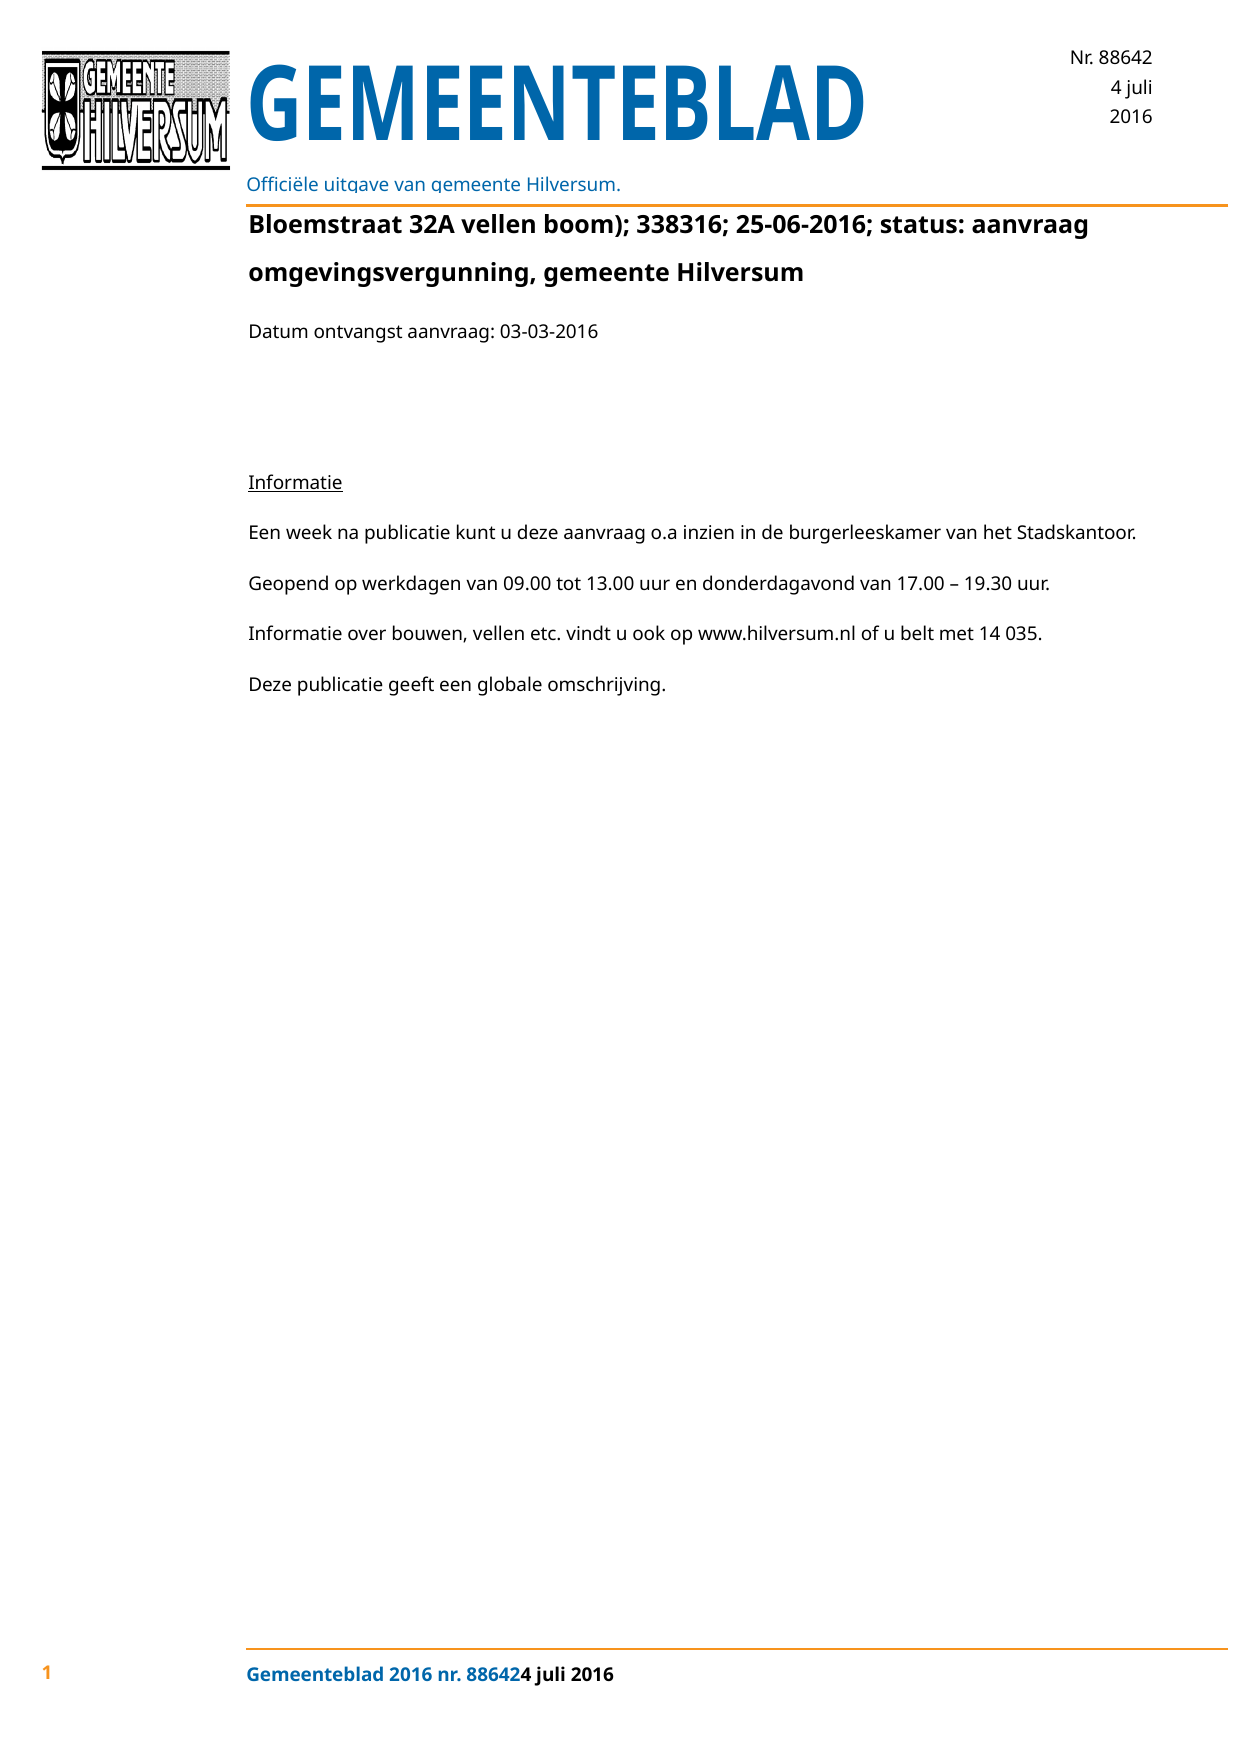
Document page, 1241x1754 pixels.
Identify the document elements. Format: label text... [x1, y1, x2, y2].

text Datum ontvangst aanvraag: 03-03-2016 [248, 318, 1152, 344]
text Informatie over bouwen, vellen etc. vindt u ook op www.hilversum.nl of u belt met 14 035. [248, 620, 1152, 646]
text Bloemstraat 32A vellen boom); 338316; 25-06-2016; status: aanvraag omgevingsvergunning, gemeente Hilversum [248, 207, 1152, 288]
picture [41, 47, 231, 172]
text Geopend op werkdagen van 09.00 tot 13.00 uur en donderdagavond van 17.00 – 19.30 uur. [248, 570, 1152, 596]
text Deze publicatie geeft een globale omschrijving. [248, 671, 1152, 697]
text Een week na publicatie kunt u deze aanvraag o.a inzien in de burgerleeskamer van het Stadskantoor. [248, 519, 1152, 545]
text Informatie [248, 469, 1152, 495]
